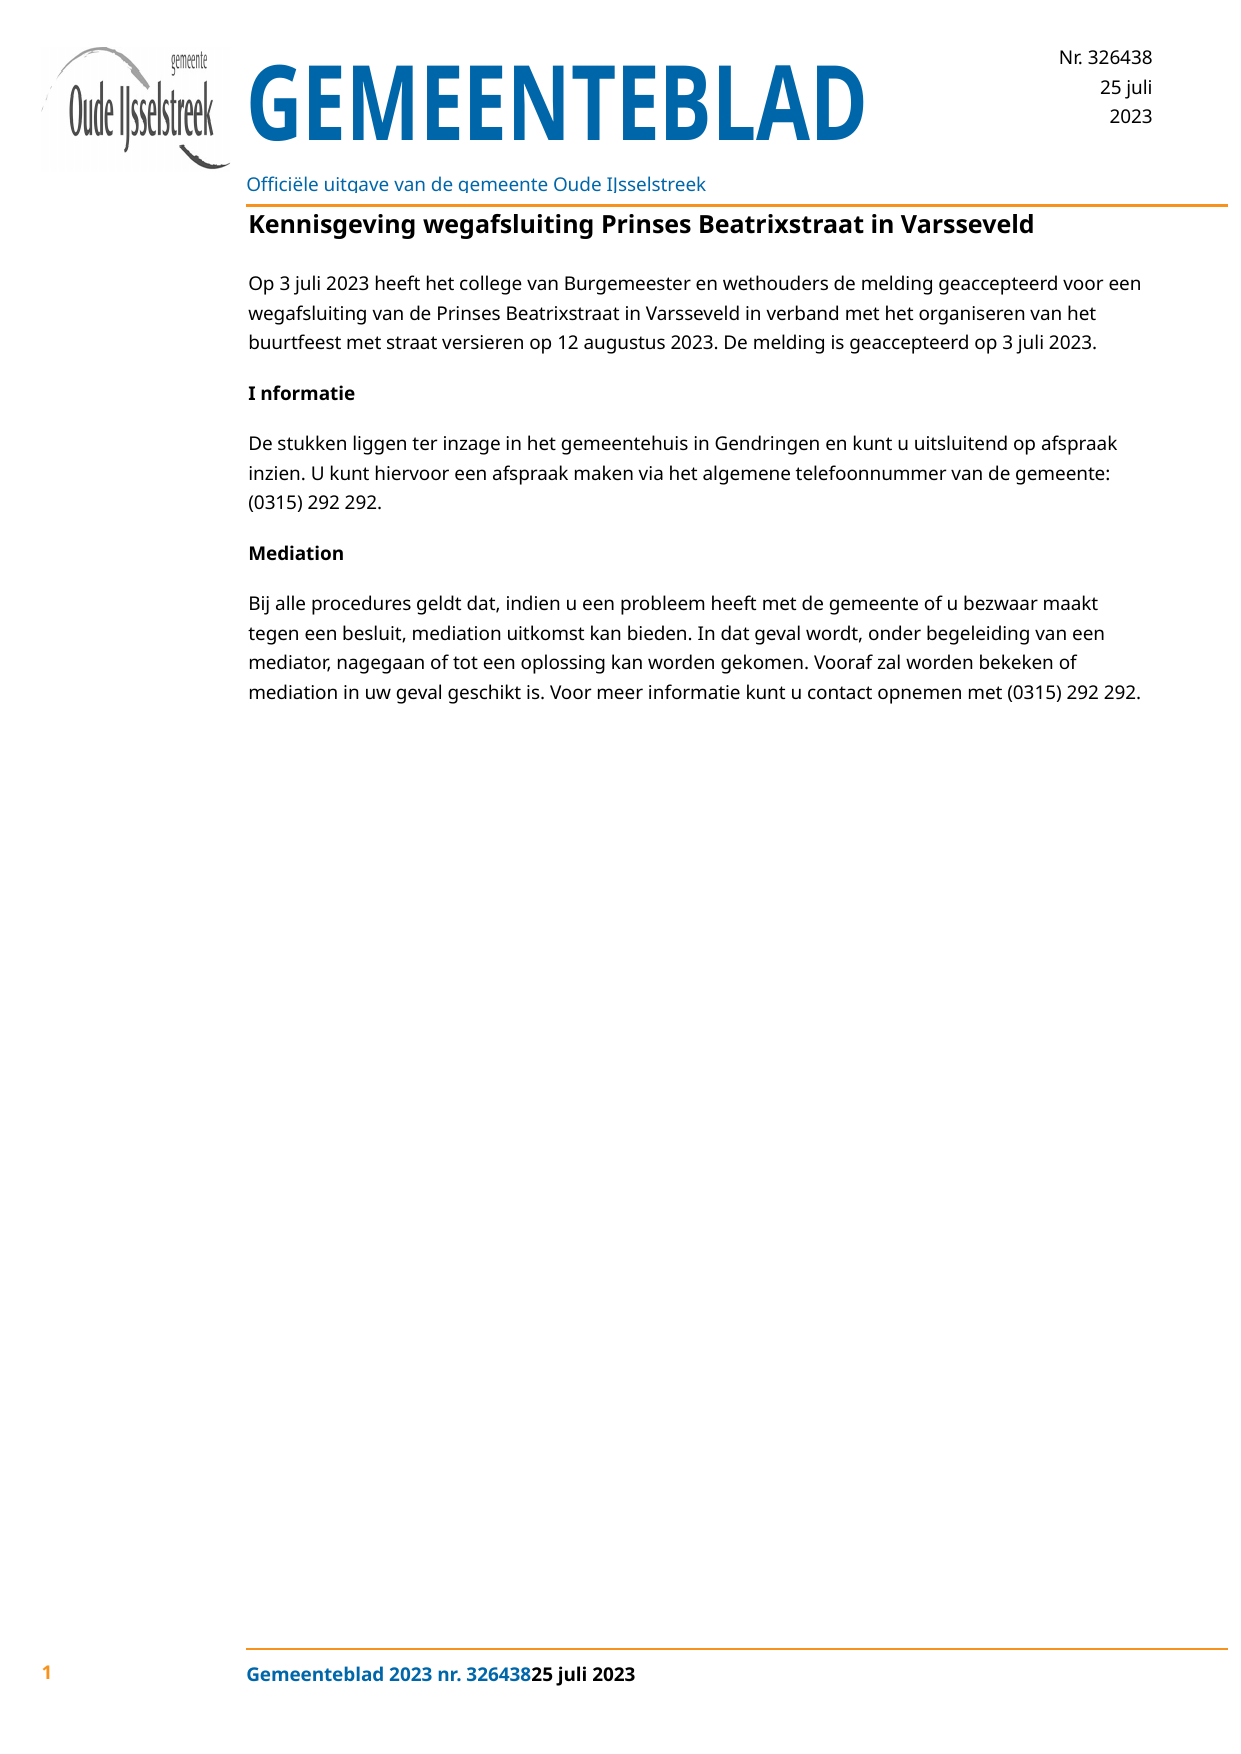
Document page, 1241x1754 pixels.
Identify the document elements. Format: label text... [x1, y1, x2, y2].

text De stukken liggen ter inzage in het gemeentehuis in Gendringen en kunt u uitsluitend op afspraak inzien. U kunt hiervoor een afspraak maken via het algemene telefoonnummer van de gemeente: (0315) 292 292. [248, 430, 1152, 515]
text Op 3 juli 2023 heeft het college van Burgemeester en wethouders de melding geaccepteerd voor een wegafsluiting van de Prinses Beatrixstraat in Varsseveld in verband met het organiseren van het buurtfeest met straat versieren op 12 augustus 2023. De melding is geaccepteerd op 3 juli 2023. [248, 270, 1152, 355]
text Bij alle procedures geldt dat, indien u een probleem heeft met de gemeente of u bezwaar maakt tegen een besluit, mediation uitkomst kan bieden. In dat geval wordt, onder begeleiding van een mediator, nagegaan of tot een oplossing kan worden gekomen. Vooraf zal worden bekeken of mediation in uw geval geschikt is. Voor meer informatie kunt u contact opnemen met (0315) 292 292. [248, 590, 1152, 705]
text I nformatie [248, 380, 1152, 406]
text Kennisgeving wegafsluiting Prinses Beatrixstraat in Varsseveld [248, 207, 1152, 241]
picture [41, 47, 231, 172]
text Mediation [248, 540, 1152, 566]
